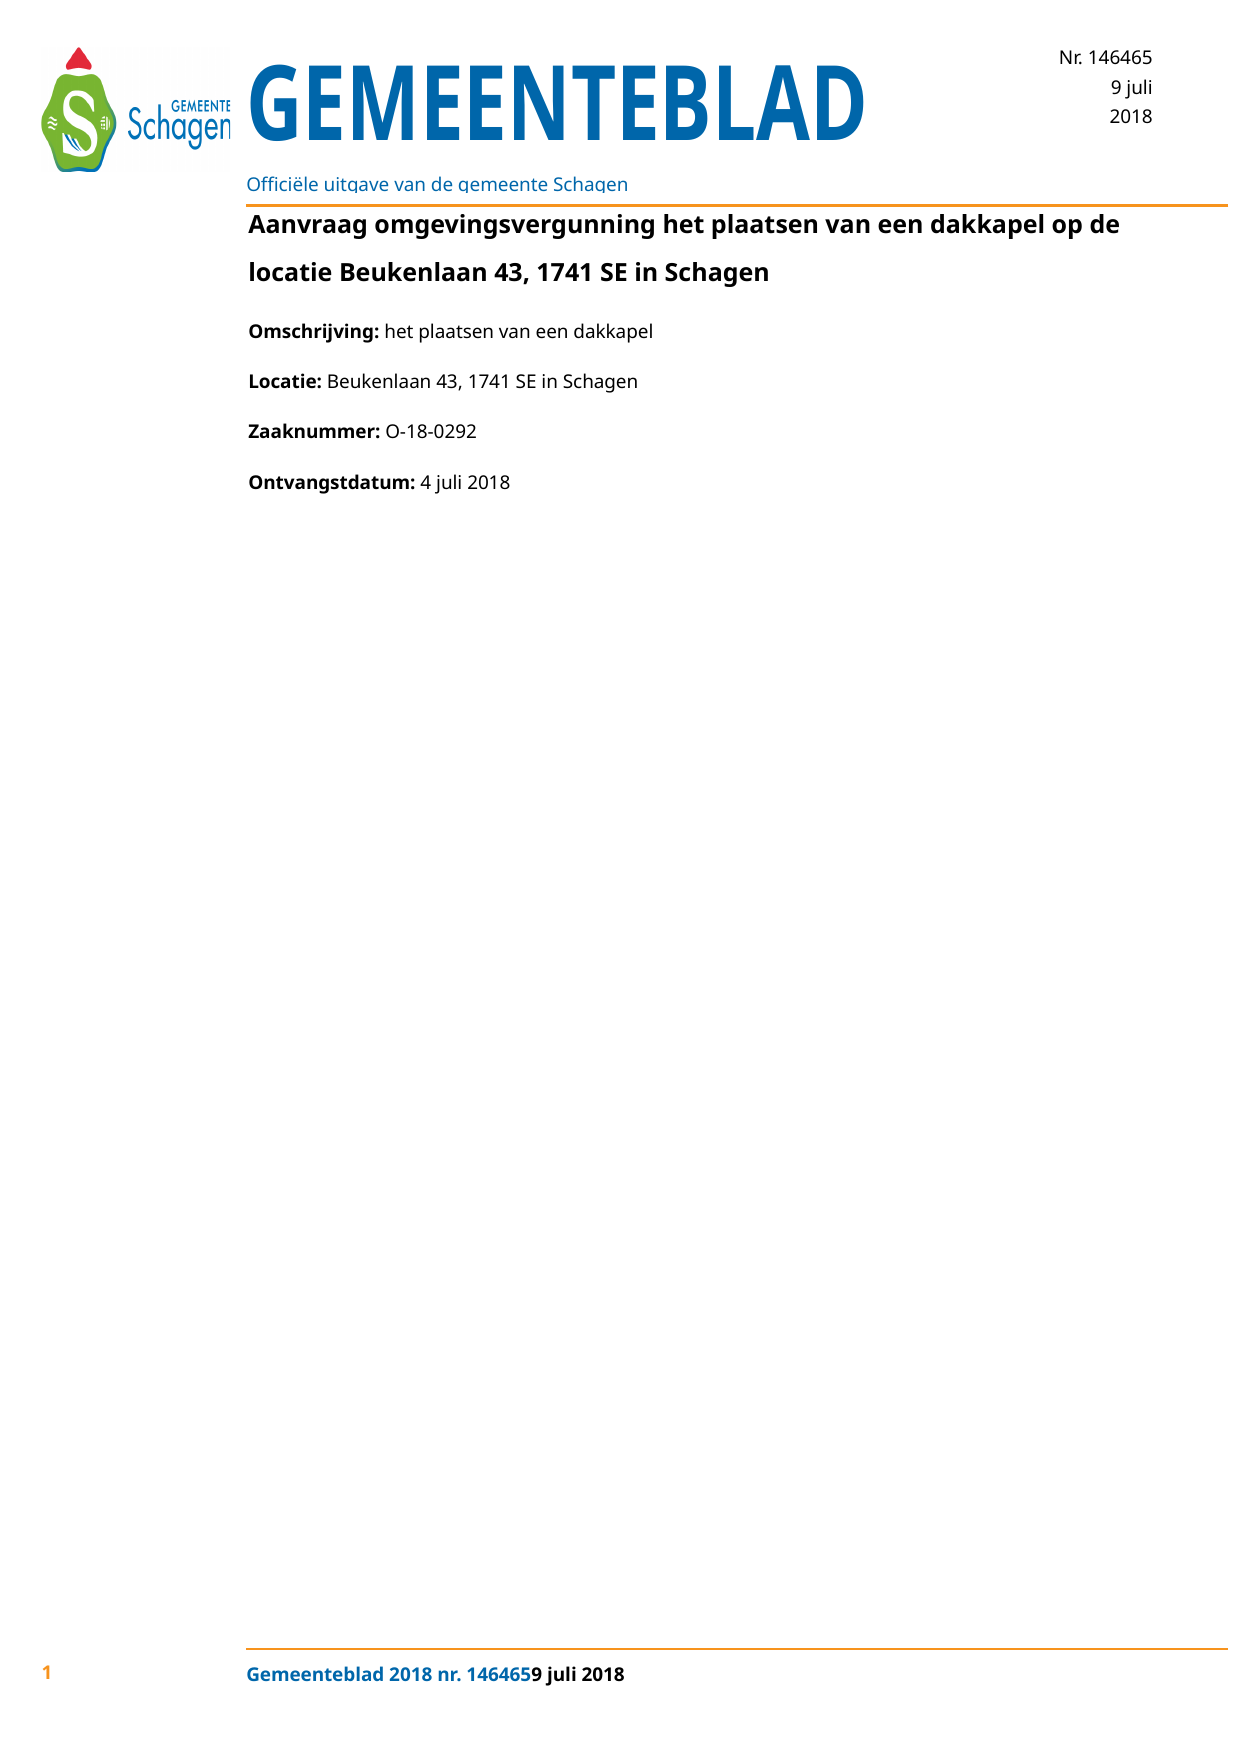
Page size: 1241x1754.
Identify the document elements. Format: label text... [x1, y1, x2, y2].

text Locatie: Beukenlaan 43, 1741 SE in Schagen [248, 368, 1152, 394]
text Omschrijving: het plaatsen van een dakkapel [248, 318, 1152, 344]
text Aanvraag omgevingsvergunning het plaatsen van een dakkapel op de locatie Beukenlaan 43, 1741 SE in Schagen [248, 207, 1152, 288]
text Zaaknummer: O-18-0292 [248, 419, 1152, 444]
picture [41, 47, 231, 172]
text Ontvangstdatum: 4 juli 2018 [248, 469, 1152, 495]
